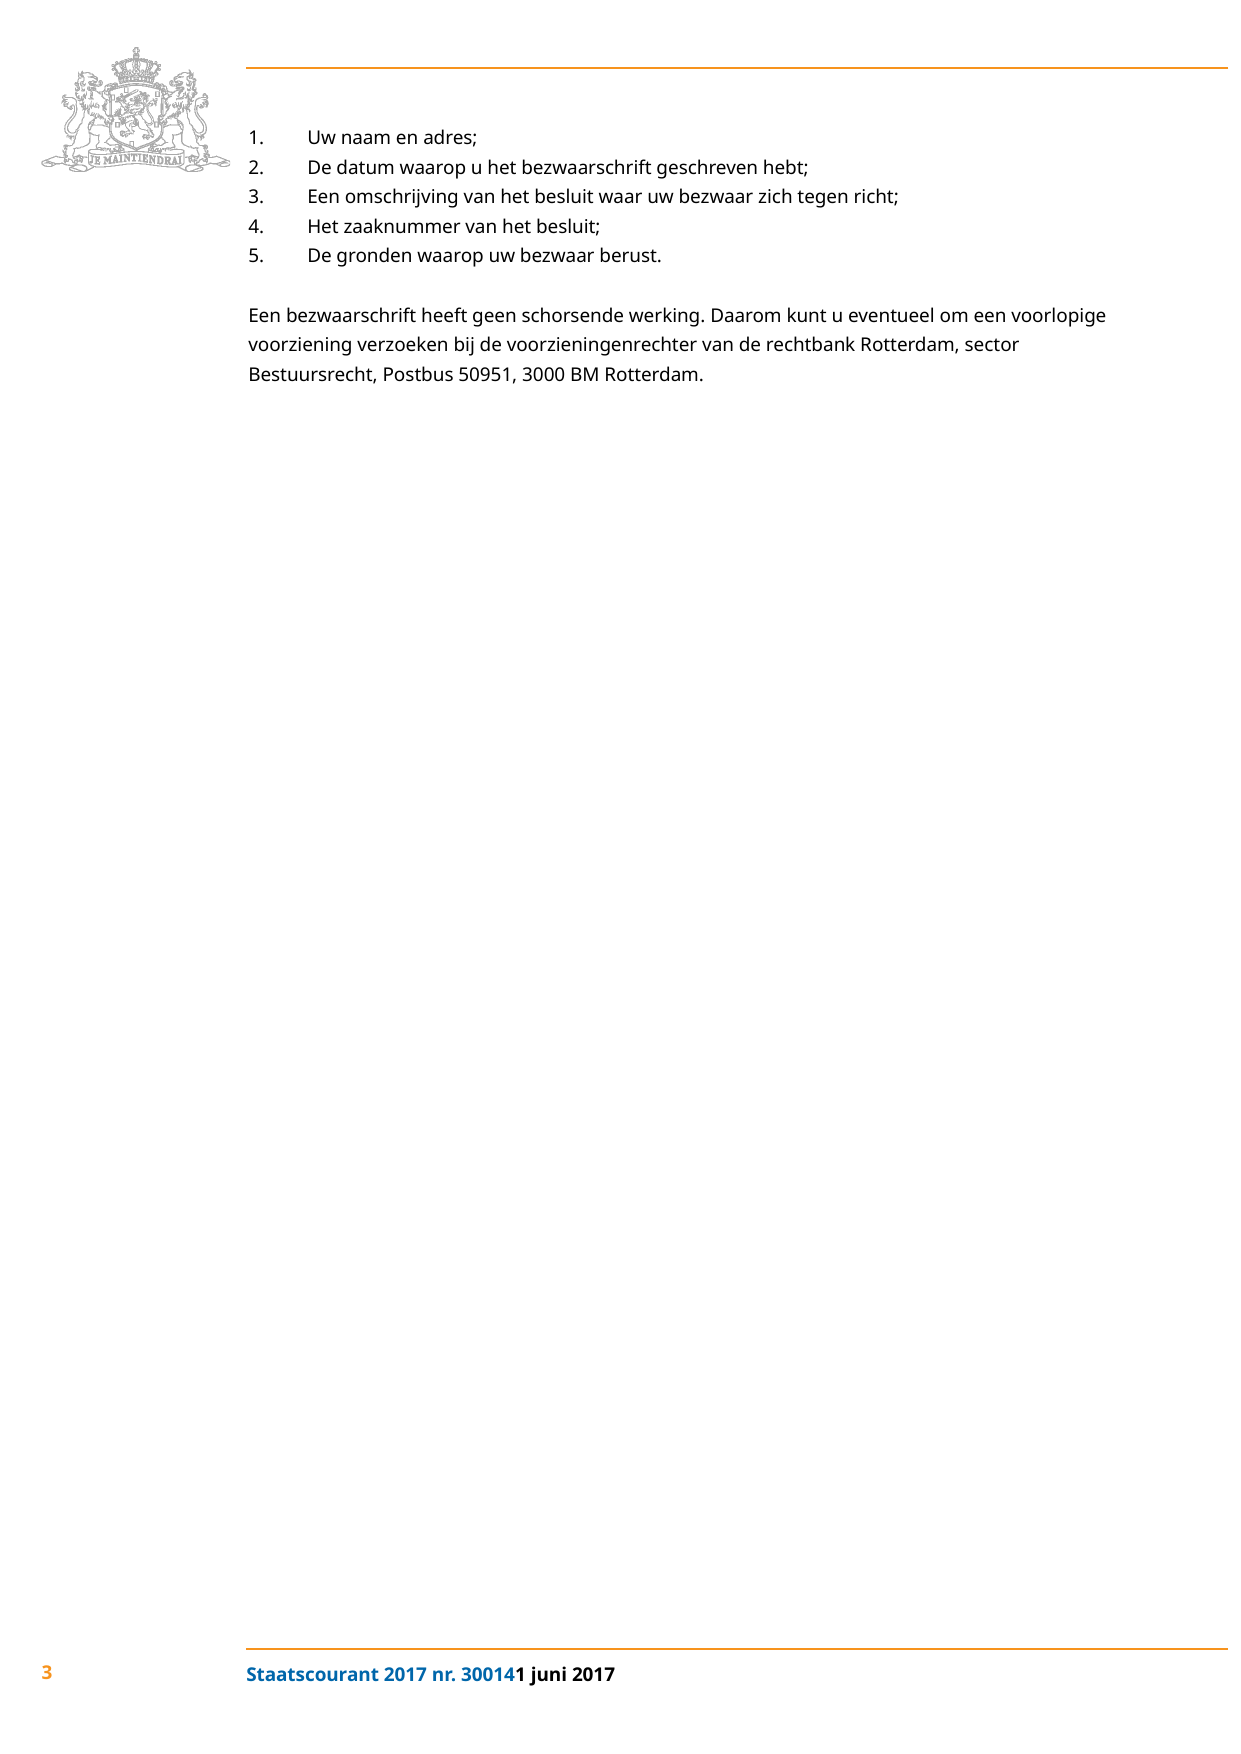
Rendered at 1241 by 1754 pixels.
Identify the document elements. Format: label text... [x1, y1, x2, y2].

list Het zaaknummer van het besluit; [248, 213, 1152, 239]
text Een bezwaarschrift heeft geen schorsende werking. Daarom kunt u eventueel om een voorlopige voorziening verzoeken bij de voorzieningenrechter van de rechtbank Rotterdam, sector Bestuursrecht, Postbus 50951, 3000 BM Rotterdam. [248, 302, 1152, 387]
list Een omschrijving van het besluit waar uw bezwaar zich tegen richt; [248, 183, 1152, 209]
list De gronden waarop uw bezwaar berust. [248, 243, 1152, 268]
picture [41, 47, 231, 172]
list Uw naam en adres; [248, 124, 1152, 150]
list De datum waarop u het bezwaarschrift geschreven hebt; [248, 154, 1152, 180]
